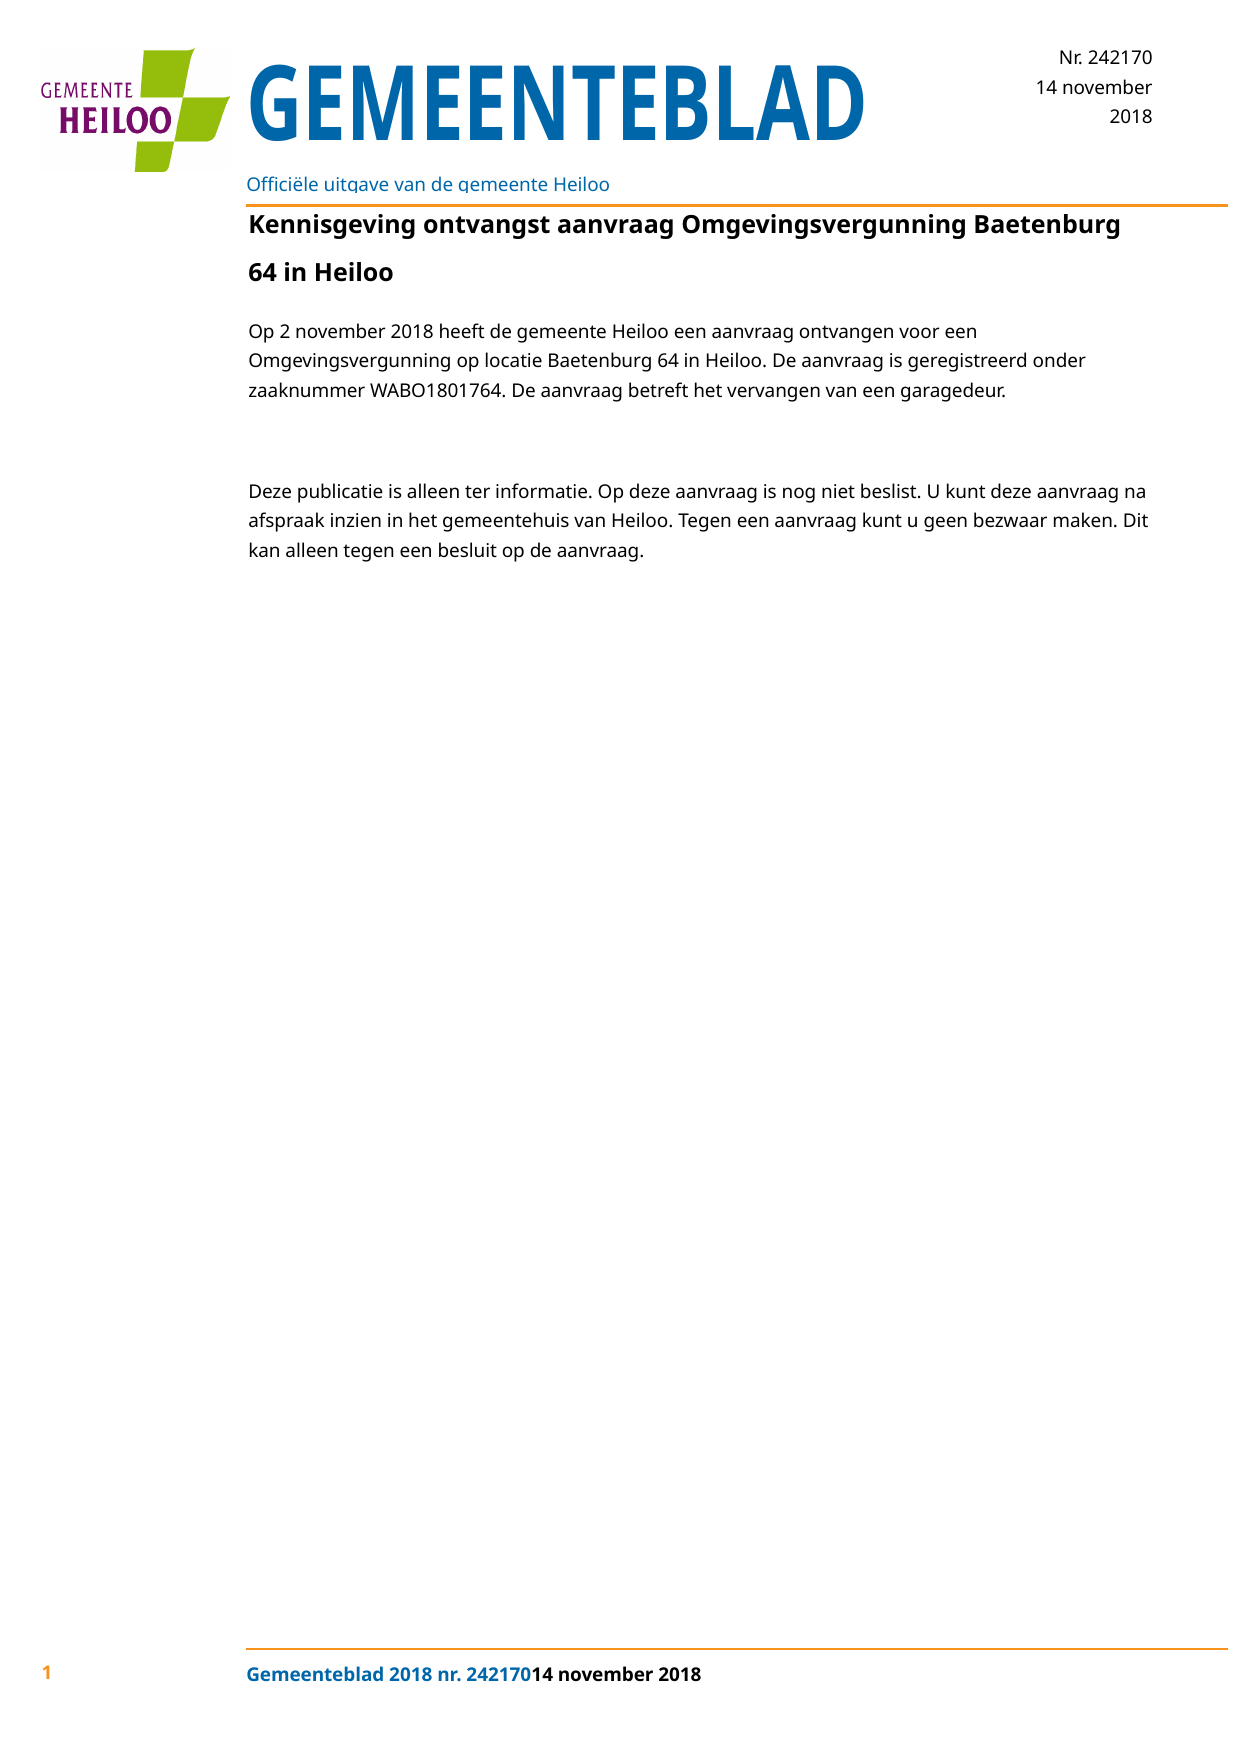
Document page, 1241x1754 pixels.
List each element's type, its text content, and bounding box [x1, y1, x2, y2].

text Op 2 november 2018 heeft de gemeente Heiloo een aanvraag ontvangen voor een Omgevingsvergunning op locatie Baetenburg 64 in Heiloo. De aanvraag is geregistreerd onder zaaknummer WABO1801764. De aanvraag betreft het vervangen van een garagedeur. [248, 318, 1152, 403]
text Deze publicatie is alleen ter informatie. Op deze aanvraag is nog niet beslist. U kunt deze aanvraag na afspraak inzien in het gemeentehuis van Heiloo. Tegen een aanvraag kunt u geen bezwaar maken. Dit kan alleen tegen een besluit op de aanvraag. [248, 478, 1152, 563]
text Kennisgeving ontvangst aanvraag Omgevingsvergunning Baetenburg 64 in Heiloo [248, 207, 1152, 288]
picture [41, 47, 231, 172]
